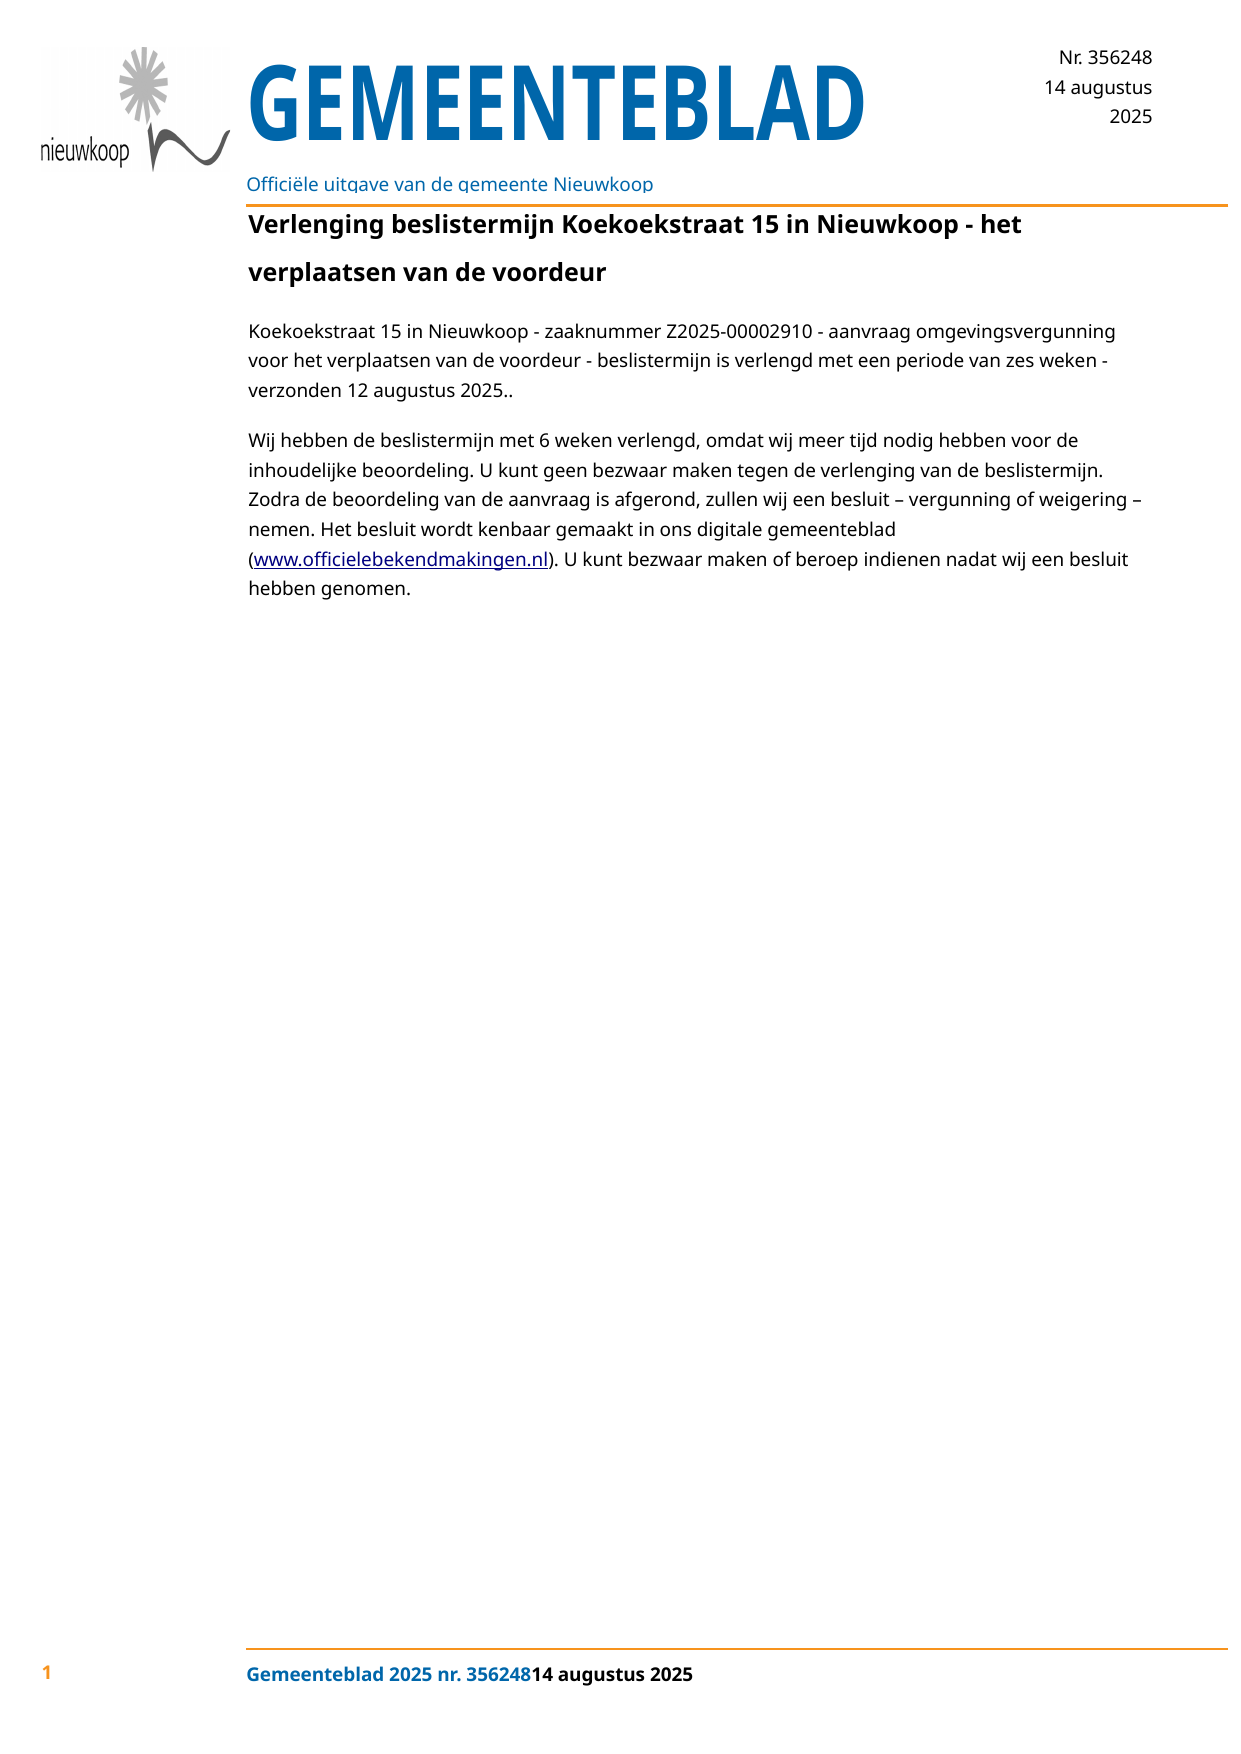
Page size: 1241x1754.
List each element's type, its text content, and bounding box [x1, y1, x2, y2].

text Wij hebben de beslistermijn met 6 weken verlengd, omdat wij meer tijd nodig hebben voor de inhoudelijke beoordeling. U kunt geen bezwaar maken tegen de verlenging van de beslistermijn. Zodra de beoordeling van de aanvraag is afgerond, zullen wij een besluit – vergunning of weigering – nemen. Het besluit wordt kenbaar gemaakt in ons digitale gemeenteblad (www.officielebekendmakingen.nl). U kunt bezwaar maken of beroep indienen nadat wij een besluit hebben genomen. [248, 427, 1152, 601]
text Verlenging beslistermijn Koekoekstraat 15 in Nieuwkoop - het verplaatsen van de voordeur [248, 207, 1152, 288]
text Koekoekstraat 15 in Nieuwkoop - zaaknummer Z2025-00002910 - aanvraag omgevingsvergunning voor het verplaatsen van de voordeur - beslistermijn is verlengd met een periode van zes weken - verzonden 12 augustus 2025.. [248, 318, 1152, 403]
picture [41, 47, 231, 172]
